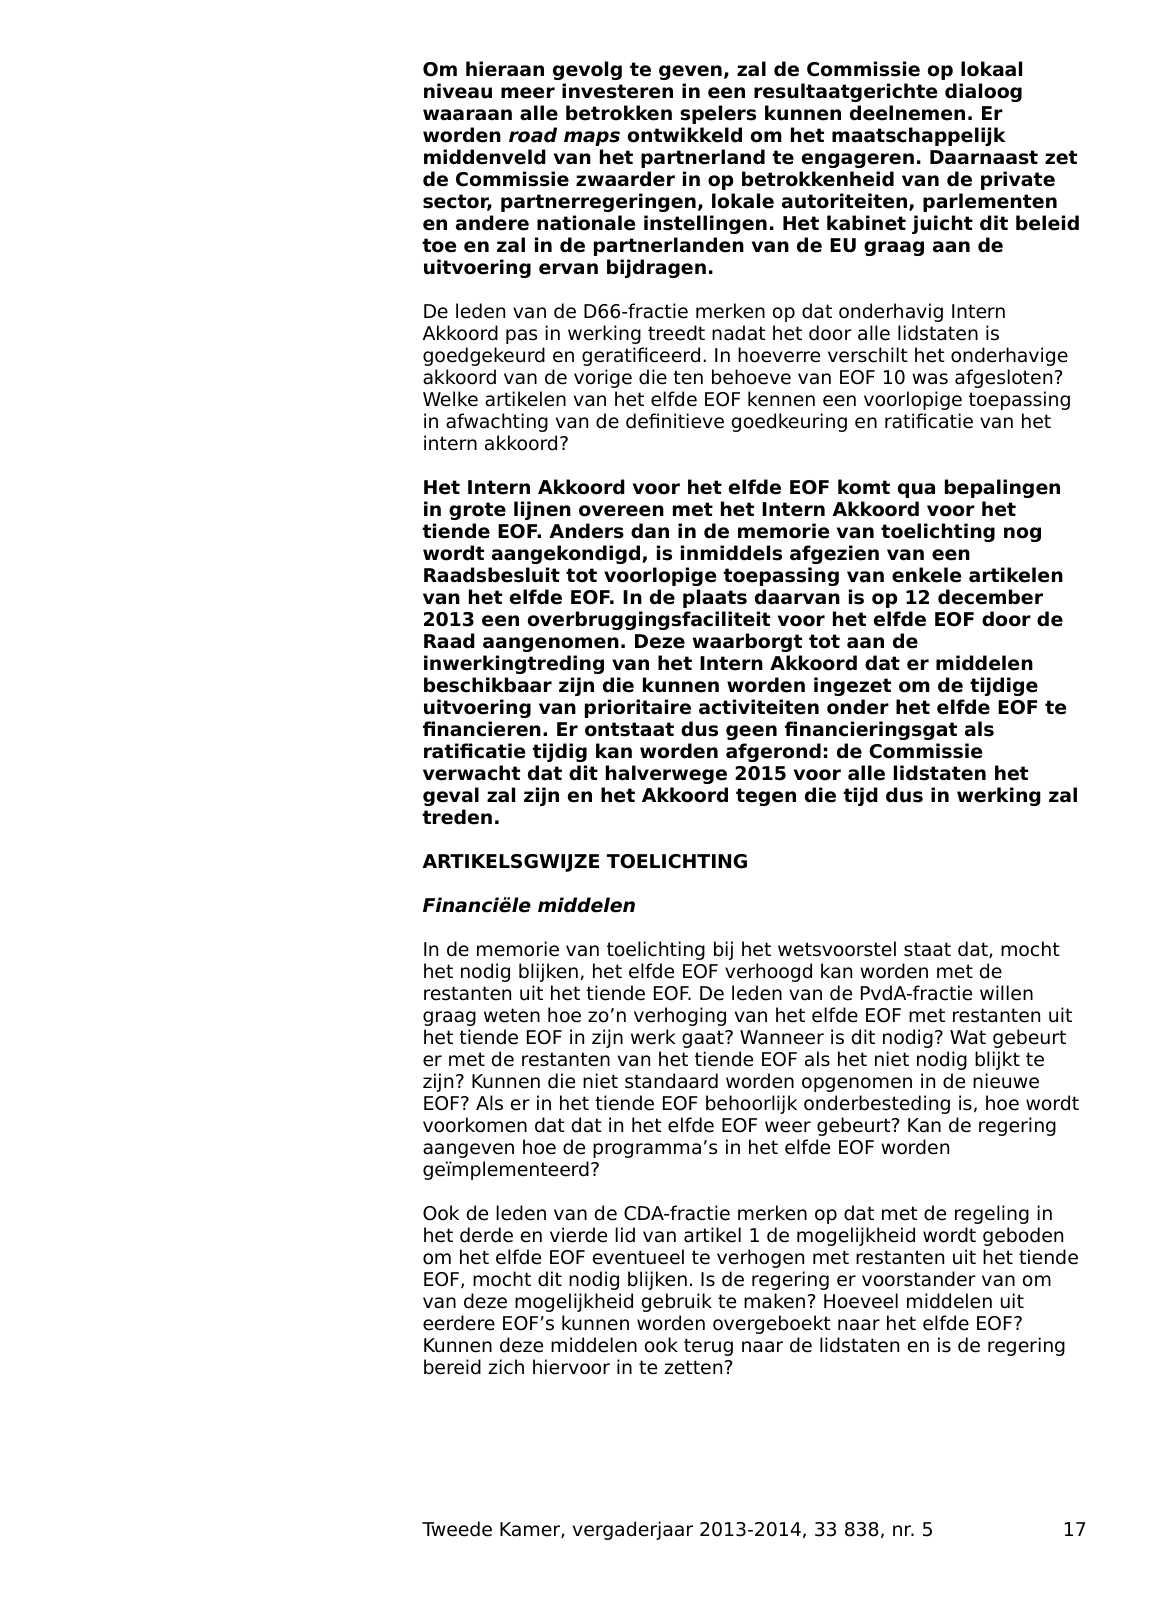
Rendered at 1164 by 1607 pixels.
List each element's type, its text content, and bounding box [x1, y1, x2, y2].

text In de memorie van toelichting bij het wetsvoorstel staat dat, mocht het nodig blijken, het elfde EOF verhoogd kan worden met de restanten uit het tiende EOF. De leden van de PvdA-fractie willen graag weten hoe zo’n verhoging van het elfde EOF met restanten uit het tiende EOF in zijn werk gaat? Wanneer is dit nodig? Wat gebeurt er met de restanten van het tiende EOF als het niet nodig blijkt te zijn? Kunnen die niet standaard worden opgenomen in de nieuwe EOF? Als er in het tiende EOF behoorlijk onderbesteding is, hoe wordt voorkomen dat dat in het elfde EOF weer gebeurt? Kan de regering aangeven hoe de programma’s in het elfde EOF worden geïmplementeerd? [422, 939, 1087, 1181]
text Het Intern Akkoord voor het elfde EOF komt qua bepalingen in grote lijnen overeen met het Intern Akkoord voor het tiende EOF. Anders dan in de memorie van toelichting nog wordt aangekondigd, is inmiddels afgezien van een Raadsbesluit tot voorlopige toepassing van enkele artikelen van het elfde EOF. In de plaats daarvan is op 12 december 2013 een overbruggingsfaciliteit voor het elfde EOF door de Raad aangenomen. Deze waarborgt tot aan de inwerkingtreding van het Intern Akkoord dat er middelen beschikbaar zijn die kunnen worden ingezet om de tijdige uitvoering van prioritaire activiteiten onder het elfde EOF te financieren. Er ontstaat dus geen financieringsgat als ratificatie tijdig kan worden afgerond: de Commissie verwacht dat dit halverwege 2015 voor alle lidstaten het geval zal zijn en het Akkoord tegen die tijd dus in werking zal treden. [422, 477, 1087, 829]
subtitle ARTIKELSGWIJZE TOELICHTING [422, 851, 1087, 873]
text Om hieraan gevolg te geven, zal de Commissie op lokaal niveau meer investeren in een resultaatgerichte dialoog waaraan alle betrokken spelers kunnen deelnemen. Er worden road maps ontwikkeld om het maatschappelijk middenveld van het partnerland te engageren. Daarnaast zet de Commissie zwaarder in op betrokkenheid van de private sector, partnerregeringen, lokale autoriteiten, parlementen en andere nationale instellingen. Het kabinet juicht dit beleid toe en zal in de partnerlanden van de EU graag aan de uitvoering ervan bijdragen. [422, 59, 1087, 279]
text De leden van de D66-fractie merken op dat onderhavig Intern Akkoord pas in werking treedt nadat het door alle lidstaten is goedgekeurd en geratificeerd. In hoeverre verschilt het onderhavige akkoord van de vorige die ten behoeve van EOF 10 was afgesloten? Welke artikelen van het elfde EOF kennen een voorlopige toepassing in afwachting van de definitieve goedkeuring en ratificatie van het intern akkoord? [422, 301, 1087, 455]
text Ook de leden van de CDA-fractie merken op dat met de regeling in het derde en vierde lid van artikel 1 de mogelijkheid wordt geboden om het elfde EOF eventueel te verhogen met restanten uit het tiende EOF, mocht dit nodig blijken. Is de regering er voorstander van om van deze mogelijkheid gebruik te maken? Hoeveel middelen uit eerdere EOF’s kunnen worden overgeboekt naar het elfde EOF? Kunnen deze middelen ook terug naar de lidstaten en is de regering bereid zich hiervoor in te zetten? [422, 1203, 1087, 1379]
subtitle Financiële middelen [422, 895, 1087, 917]
